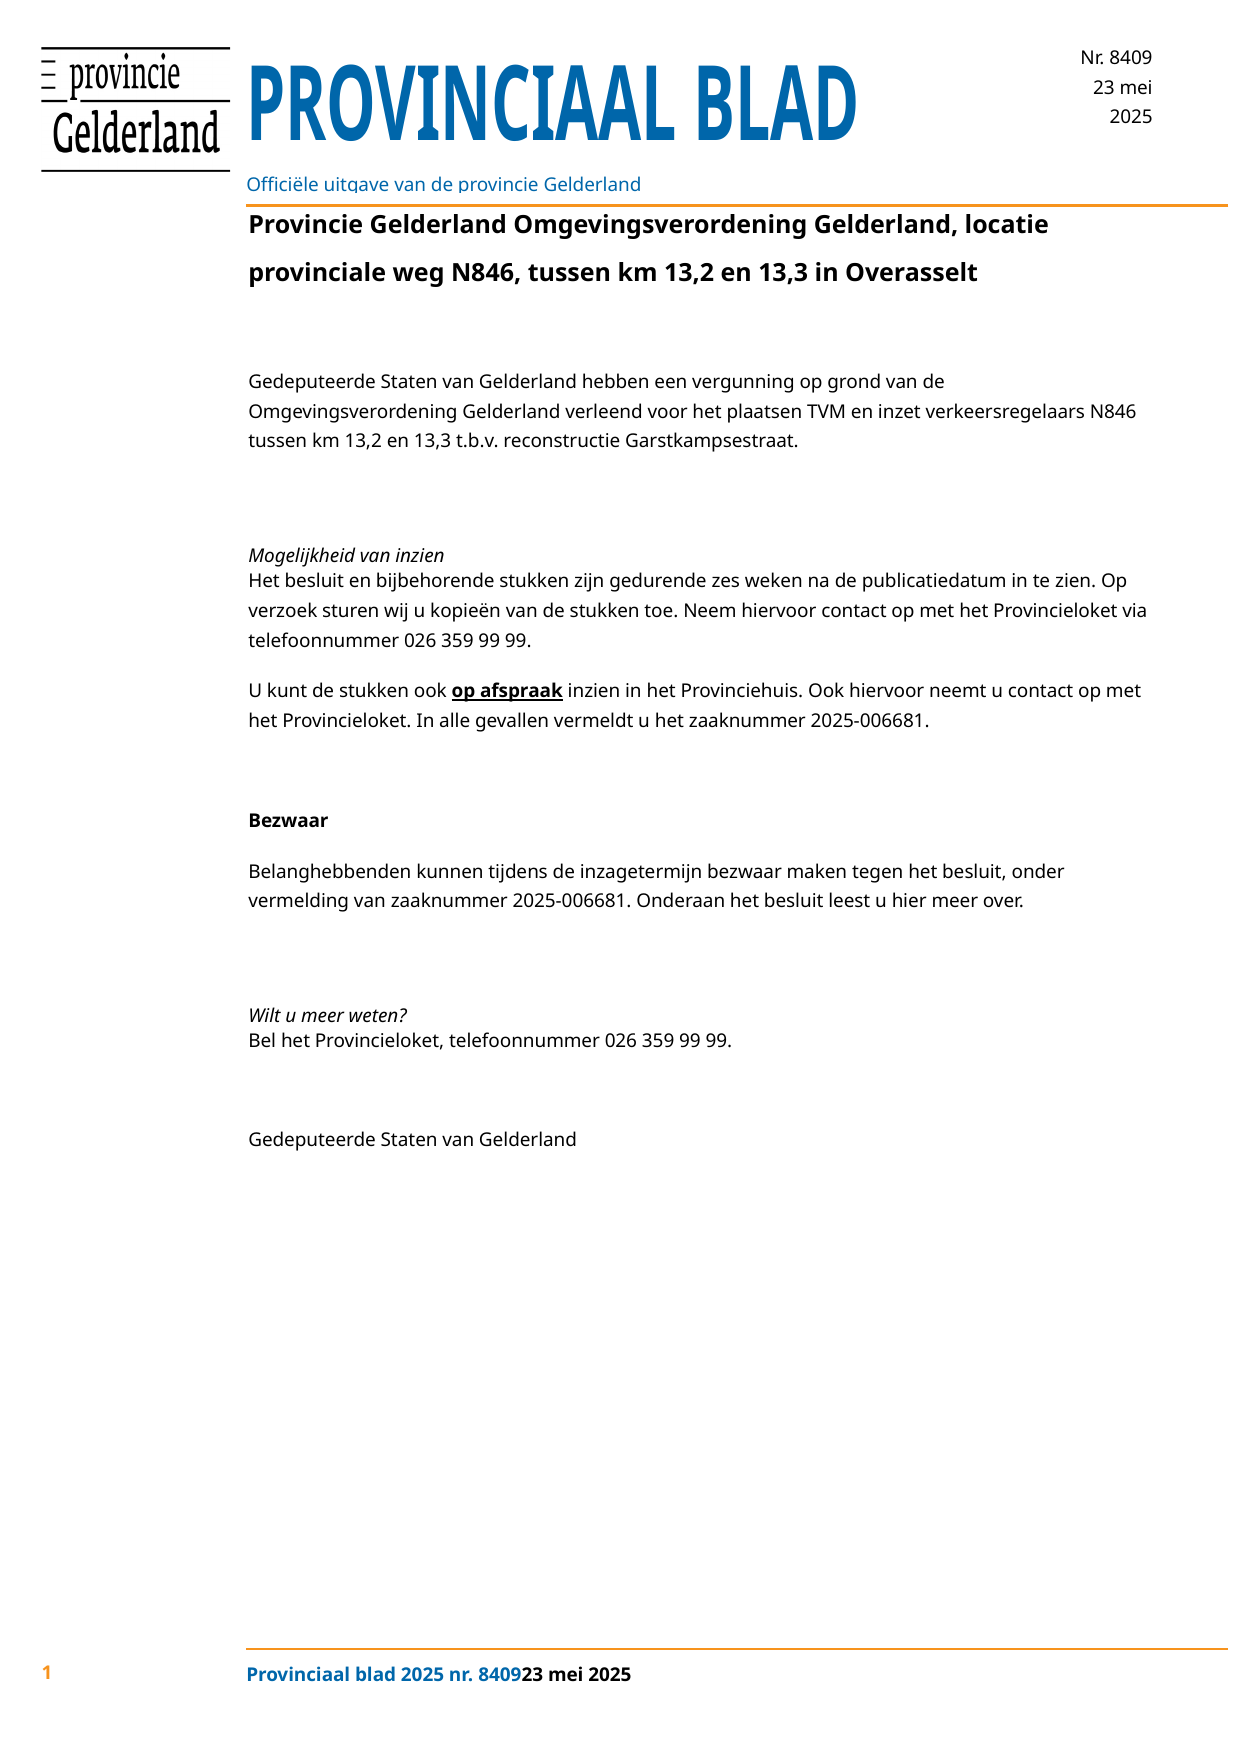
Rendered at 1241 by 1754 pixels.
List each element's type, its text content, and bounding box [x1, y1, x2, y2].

text Bezwaar [248, 808, 1152, 833]
picture [41, 47, 231, 172]
text Mogelijkheid van inzien [248, 542, 1152, 568]
text U kunt de stukken ook op afspraak inzien in het Provinciehuis. Ook hiervoor neemt u contact op met het Provincieloket. In alle gevallen vermeldt u het zaaknummer 2025-006681. [248, 677, 1152, 732]
text Wilt u meer weten? [248, 1002, 1152, 1028]
text Gedeputeerde Staten van Gelderland hebben een vergunning op grond van de Omgevingsverordening Gelderland verleend voor het plaatsen TVM en inzet verkeersregelaars N846 tussen km 13,2 en 13,3 t.b.v. reconstructie Garstkampsestraat. [248, 368, 1152, 453]
text Belanghebbenden kunnen tijdens de inzagetermijn bezwaar maken tegen het besluit, onder vermelding van zaaknummer 2025-006681. Onderaan het besluit leest u hier meer over. [248, 858, 1152, 913]
text Provincie Gelderland Omgevingsverordening Gelderland, locatie provinciale weg N846, tussen km 13,2 en 13,3 in Overasselt [248, 207, 1152, 288]
text Gedeputeerde Staten van Gelderland [248, 1126, 1152, 1152]
text Het besluit en bijbehorende stukken zijn gedurende zes weken na de publicatiedatum in te zien. Op verzoek sturen wij u kopieën van de stukken toe. Neem hiervoor contact op met het Provincieloket via telefoonnummer 026 359 99 99. [248, 568, 1152, 652]
text Bel het Provincieloket, telefoonnummer 026 359 99 99. [248, 1028, 1152, 1053]
